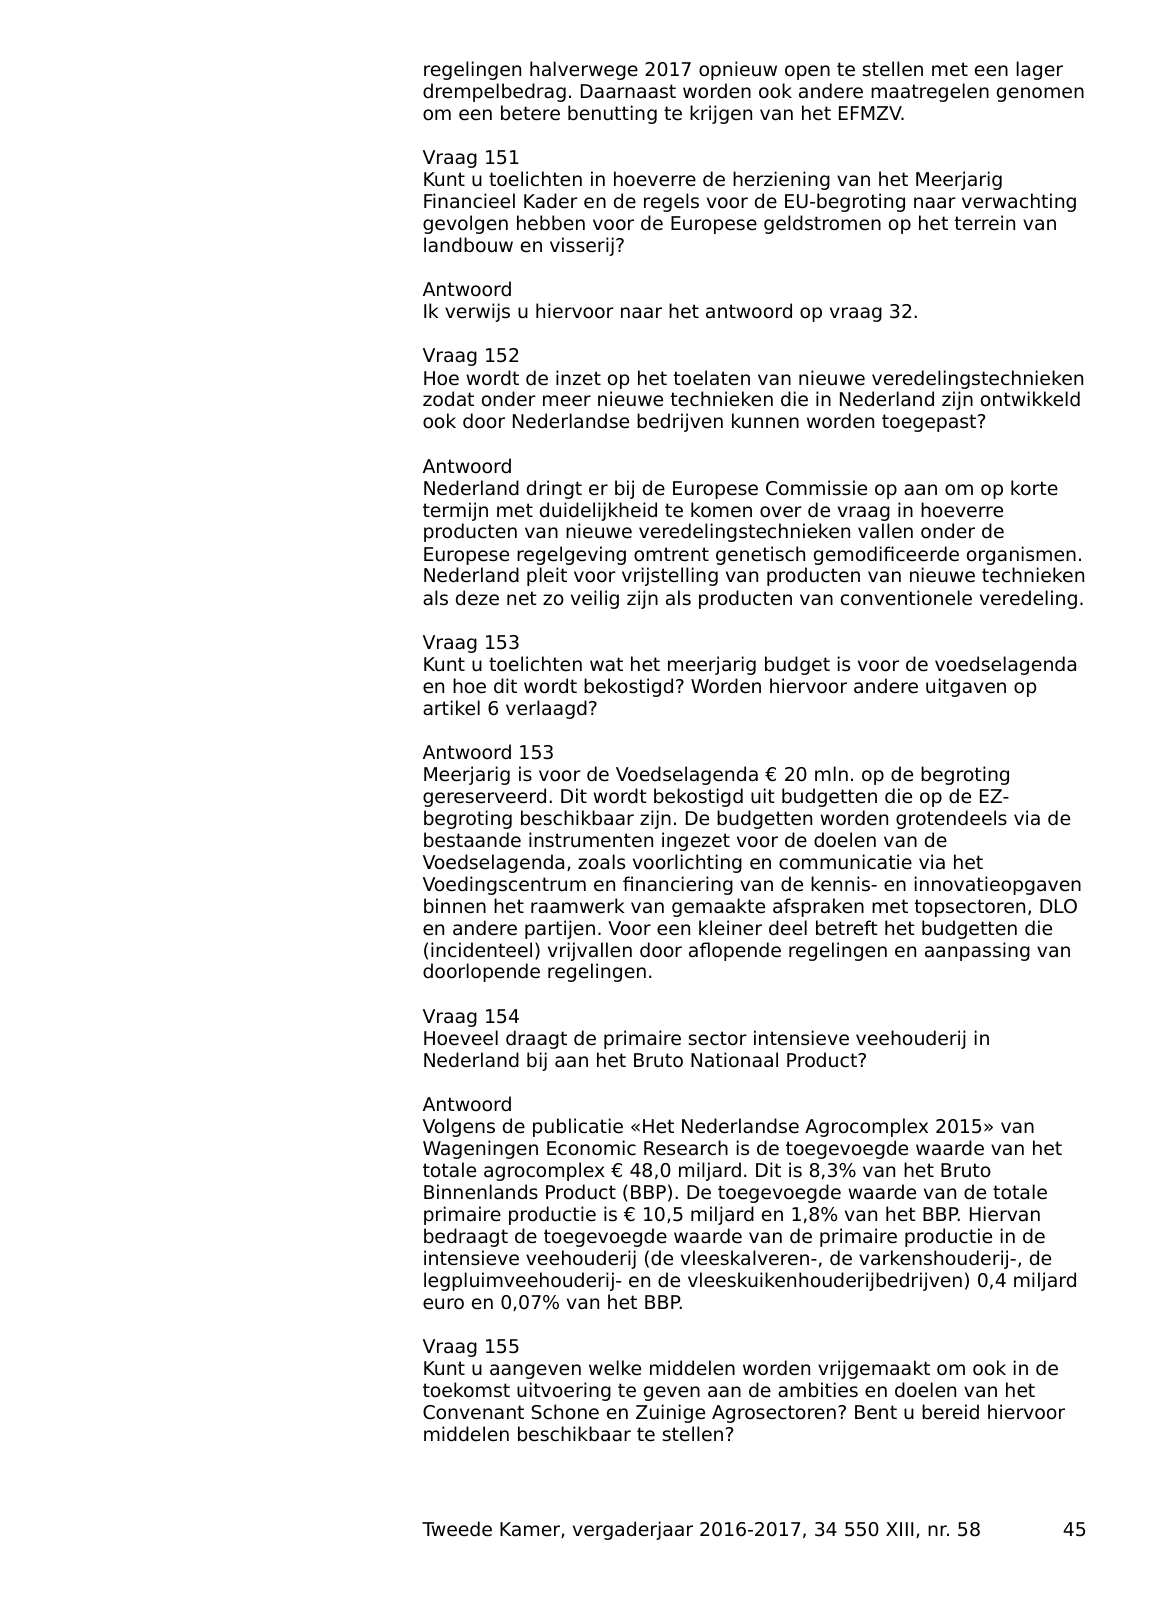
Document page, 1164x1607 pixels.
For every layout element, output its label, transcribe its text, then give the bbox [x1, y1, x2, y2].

text Volgens de publicatie «Het Nederlandse Agrocomplex 2015» van Wageningen Economic Research is de toegevoegde waarde van het totale agrocomplex € 48,0 miljard. Dit is 8,3% van het Bruto Binnenlands Product (BBP). De toegevoegde waarde van de totale primaire productie is € 10,5 miljard en 1,8% van het BBP. Hiervan bedraagt de toegevoegde waarde van de primaire productie in de intensieve veehouderij (de vleeskalveren-, de varkenshouderij-, de legpluimveehouderij- en de vleeskuikenhouderijbedrijven) 0,4 miljard euro en 0,07% van het BBP. [422, 1116, 1087, 1313]
text Kunt u toelichten wat het meerjarig budget is voor de voedselagenda en hoe dit wordt bekostigd? Worden hiervoor andere uitgaven op artikel 6 verlaagd? [422, 653, 1087, 719]
text Vraag 155 [422, 1336, 1087, 1358]
text Kunt u aangeven welke middelen worden vrijgemaakt om ook in de toekomst uitvoering te geven aan de ambities en doelen van het Convenant Schone en Zuinige Agrosectoren? Bent u bereid hiervoor middelen beschikbaar te stellen? [422, 1358, 1087, 1446]
text Kunt u toelichten in hoeverre de herziening van het Meerjarig Financieel Kader en de regels voor de EU-begroting naar verwachting gevolgen hebben voor de Europese geldstromen op het terrein van landbouw en visserij? [422, 169, 1087, 257]
text Antwoord [422, 1094, 1087, 1116]
text Ik verwijs u hiervoor naar het antwoord op vraag 32. [422, 301, 1087, 323]
text Antwoord 153 [422, 742, 1087, 764]
text Vraag 154 [422, 1006, 1087, 1028]
text Hoe wordt de inzet op het toelaten van nieuwe veredelingstechnieken zodat onder meer nieuwe technieken die in Nederland zijn ontwikkeld ook door Nederlandse bedrijven kunnen worden toegepast? [422, 367, 1087, 433]
text Meerjarig is voor de Voedselagenda € 20 mln. op de begroting gereserveerd. Dit wordt bekostigd uit budgetten die op de EZ-begroting beschikbaar zijn. De budgetten worden grotendeels via de bestaande instrumenten ingezet voor de doelen van de Voedselagenda, zoals voorlichting en communicatie via het Voedingscentrum en financiering van de kennis- en innovatieopgaven binnen het raamwerk van gemaakte afspraken met topsectoren, DLO en andere partijen. Voor een kleiner deel betreft het budgetten die (incidenteel) vrijvallen door aflopende regelingen en aanpassing van doorlopende regelingen. [422, 764, 1087, 983]
text Hoeveel draagt de primaire sector intensieve veehouderij in Nederland bij aan het Bruto Nationaal Product? [422, 1028, 1087, 1072]
text Antwoord [422, 279, 1087, 301]
text regelingen halverwege 2017 opnieuw open te stellen met een lager drempelbedrag. Daarnaast worden ook andere maatregelen genomen om een betere benutting te krijgen van het EFMZV. [422, 59, 1087, 125]
text Nederland dringt er bij de Europese Commissie op aan om op korte termijn met duidelijkheid te komen over de vraag in hoeverre producten van nieuwe veredelingstechnieken vallen onder de Europese regelgeving omtrent genetisch gemodificeerde organismen. Nederland pleit voor vrijstelling van producten van nieuwe technieken als deze net zo veilig zijn als producten van conventionele veredeling. [422, 477, 1087, 609]
text Vraag 151 [422, 147, 1087, 169]
text Vraag 152 [422, 345, 1087, 367]
text Vraag 153 [422, 632, 1087, 653]
text Antwoord [422, 456, 1087, 477]
